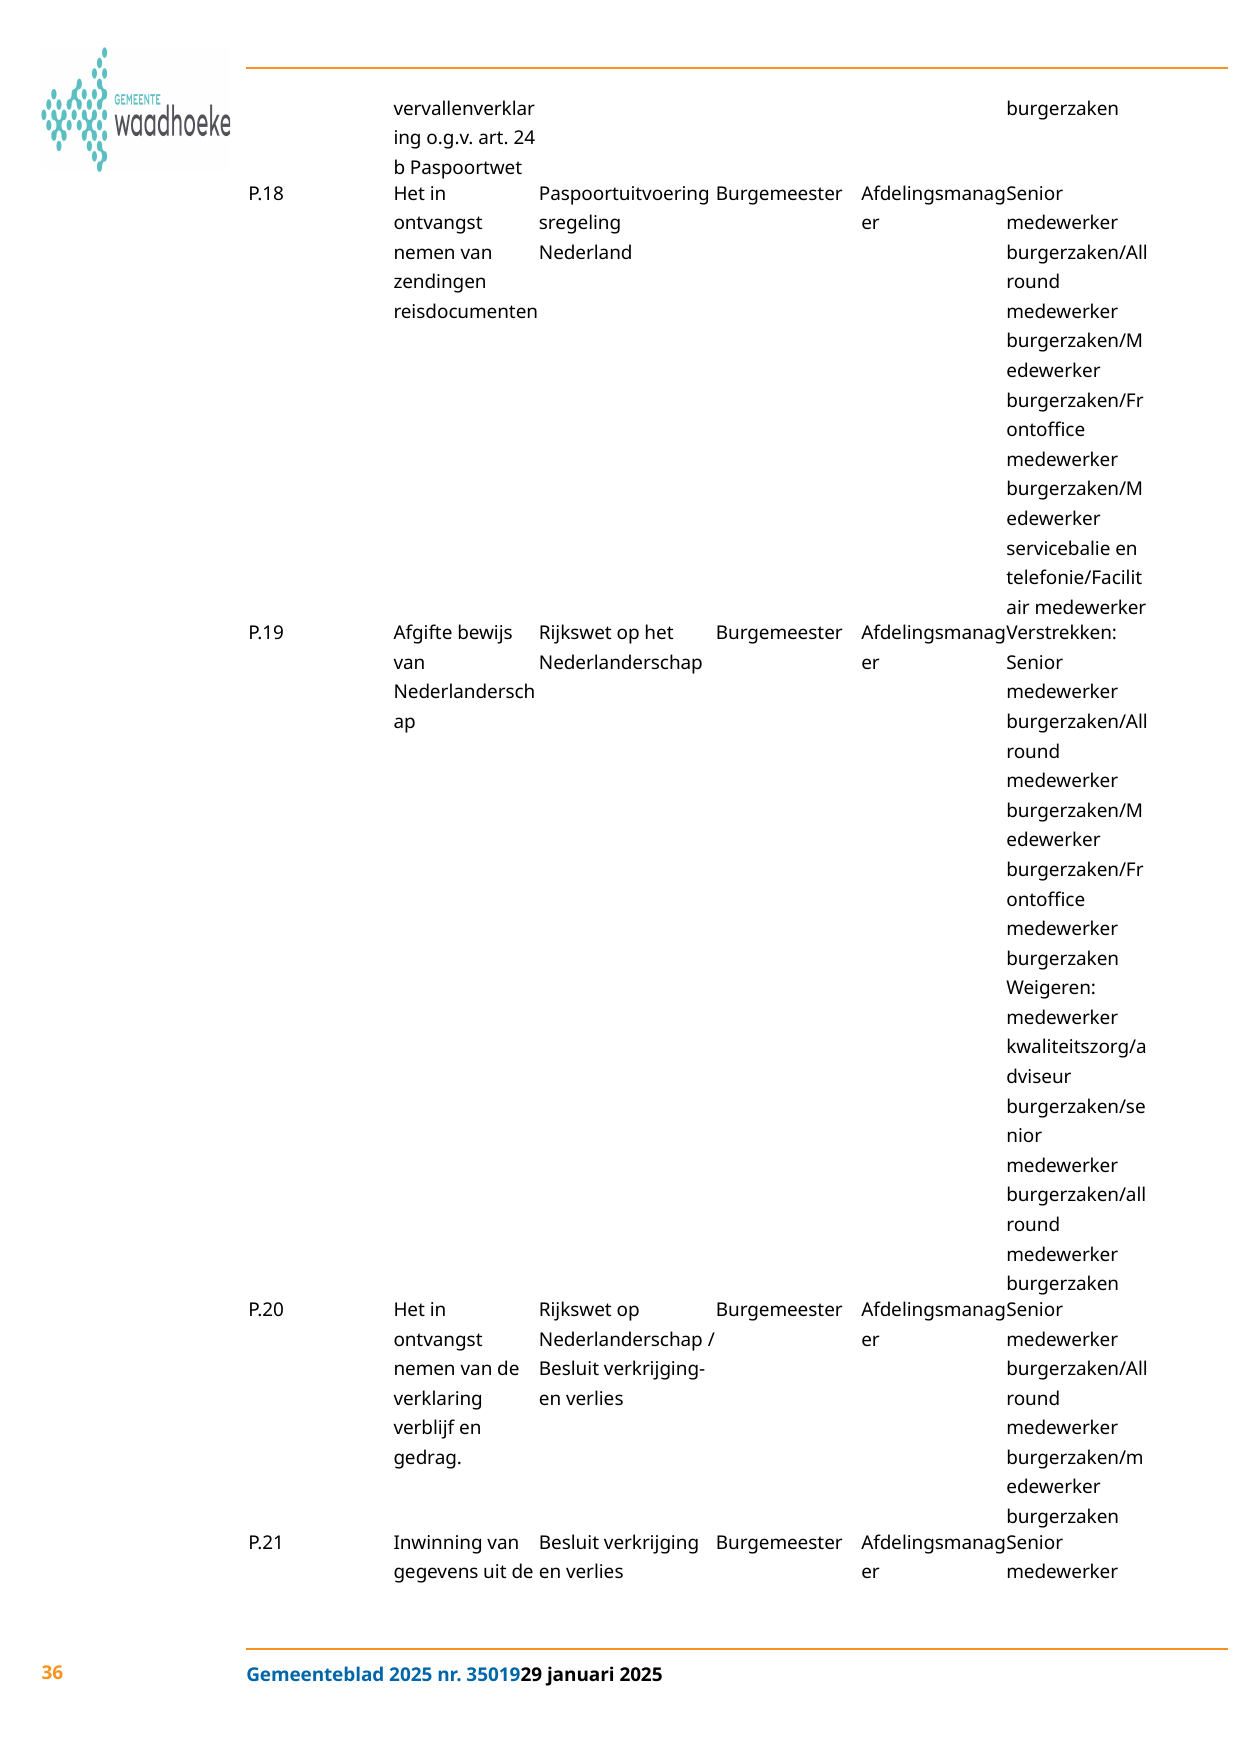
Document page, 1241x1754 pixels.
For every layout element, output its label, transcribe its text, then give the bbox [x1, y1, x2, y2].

table_cell Burgemeester [716, 180, 861, 619]
table_cell Burgemeester [716, 1529, 861, 1584]
table_cell Burgemeester [716, 1296, 861, 1529]
table_cell Rijkswet op Nederlanderschap / Besluit verkrijging- en verlies [539, 1296, 716, 1529]
table_cell [539, 95, 716, 180]
table_cell Afdelingsmanager [861, 1296, 1006, 1529]
picture [41, 47, 231, 172]
table_cell [716, 95, 861, 180]
table_cell Het in ontvangst nemen van zendingen reisdocumenten [393, 180, 539, 619]
table_cell Afdelingsmanager [861, 620, 1006, 1296]
table_cell [248, 95, 393, 180]
table_cell Het in ontvangst nemen van de verklaring verblijf en gedrag. [393, 1296, 539, 1529]
table_cell Rijkswet op het Nederlanderschap [539, 620, 716, 1296]
table_cell P.18 [248, 180, 393, 619]
table_cell Senior medewerker burgerzaken/Allround medewerker burgerzaken/Medewerker burgerzaken/Frontoffice medewerker burgerzaken/Medewerker servicebalie en telefonie/Facilitair medewerker [1006, 180, 1152, 619]
table_cell Afdelingsmanager [861, 180, 1006, 619]
table_cell Verstrekken: Senior medewerker burgerzaken/Allround medewerker burgerzaken/Medewerker burgerzaken/Frontoffice medewerker burgerzaken Weigeren: medewerker kwaliteitszorg/adviseur burgerzaken/senior medewerker burgerzaken/allround medewerker burgerzaken [1006, 620, 1152, 1296]
table_cell P.20 [248, 1296, 393, 1529]
table_cell Burgemeester [716, 620, 861, 1296]
table_cell Afgifte bewijs van Nederlanderschap [393, 620, 539, 1296]
table_cell Senior medewerker [1006, 1529, 1152, 1584]
table_cell Afdelingsmanager [861, 1529, 1006, 1584]
table_cell [861, 95, 1006, 180]
table_cell burgerzaken [1006, 95, 1152, 180]
table_cell vervallenverklaring o.g.v. art. 24 b Paspoortwet [393, 95, 539, 180]
table_cell Paspoortuitvoeringsregeling Nederland [539, 180, 716, 619]
table_cell Besluit verkrijging en verlies [539, 1529, 716, 1584]
table_cell P.19 [248, 620, 393, 1296]
table_cell Inwinning van gegevens uit de [393, 1529, 539, 1584]
table_cell Senior medewerker burgerzaken/Allround medewerker burgerzaken/medewerker burgerzaken [1006, 1296, 1152, 1529]
table_cell P.21 [248, 1529, 393, 1584]
